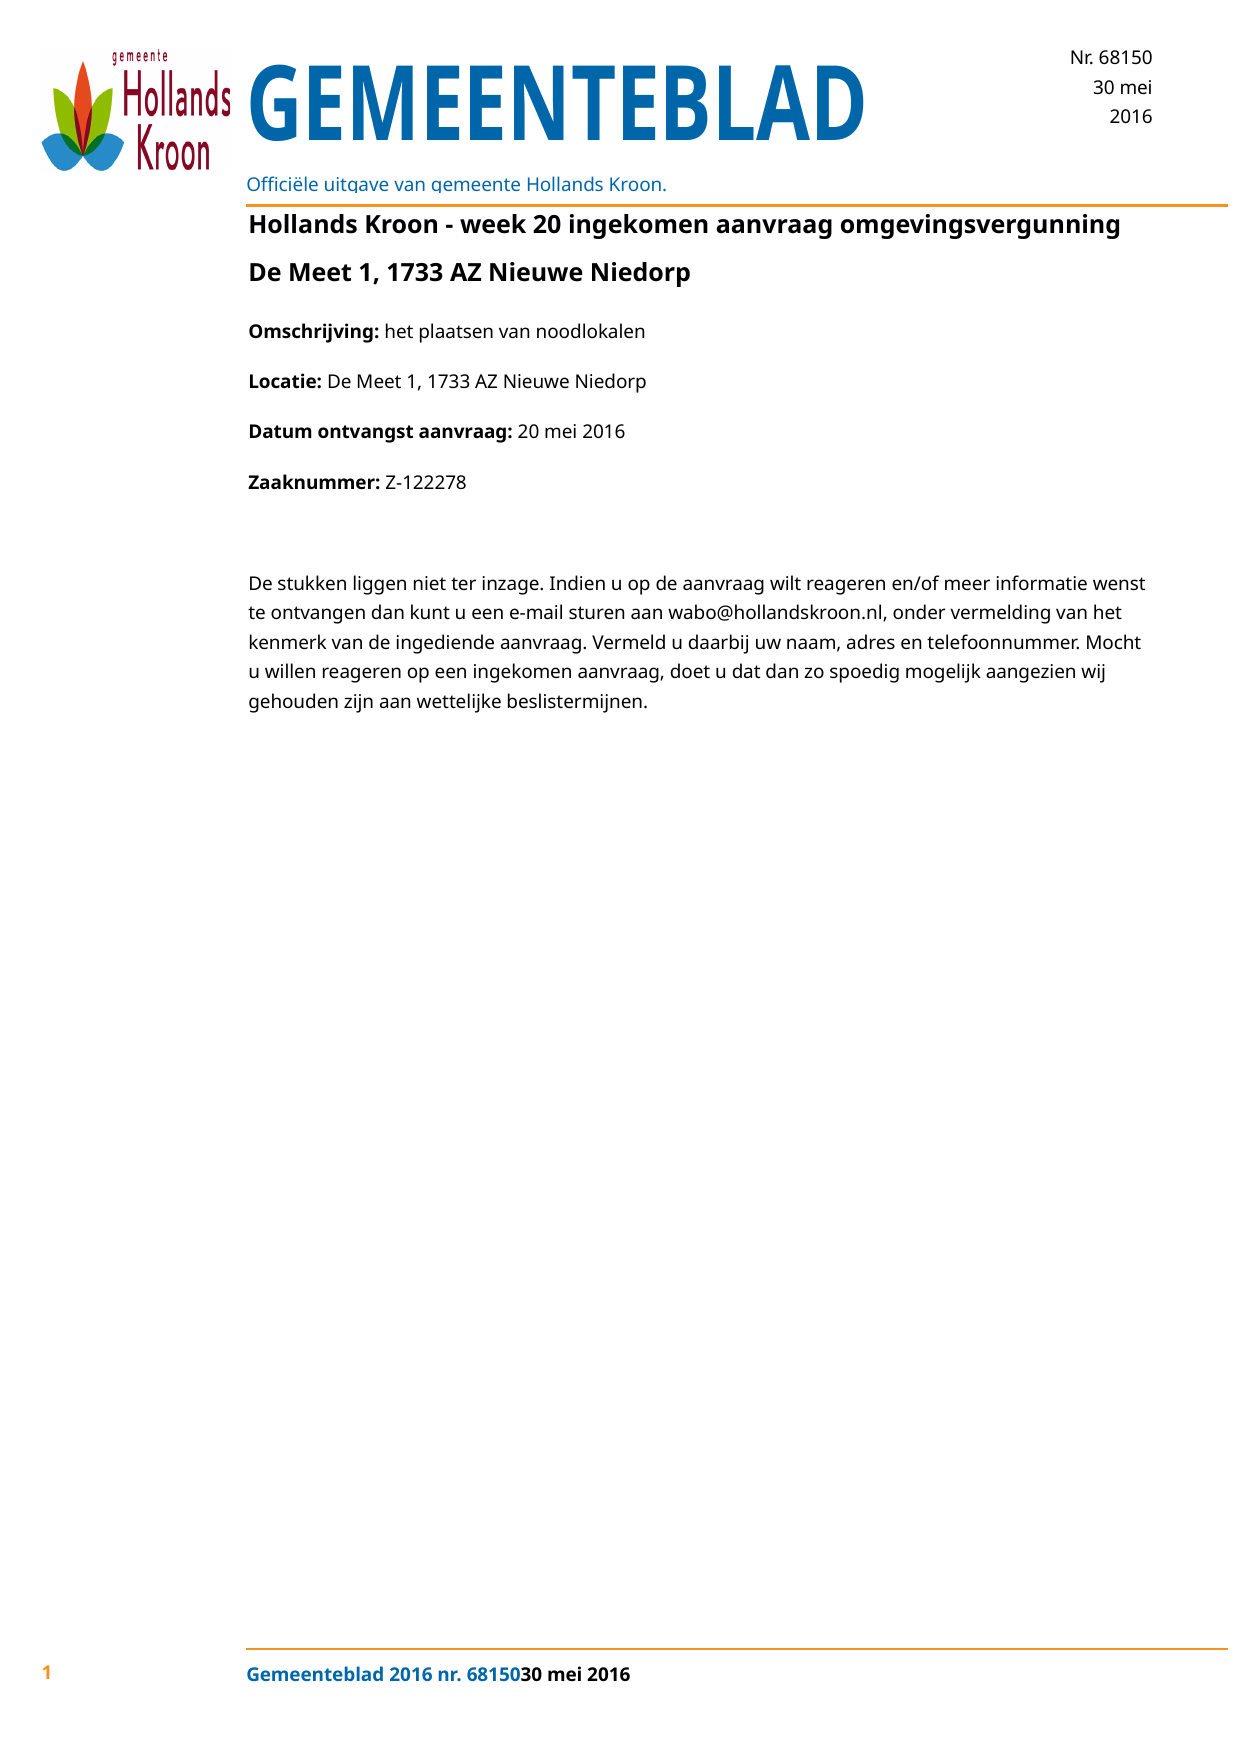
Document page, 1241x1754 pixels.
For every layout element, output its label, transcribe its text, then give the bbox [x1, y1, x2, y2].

text Hollands Kroon - week 20 ingekomen aanvraag omgevingsvergunning De Meet 1, 1733 AZ Nieuwe Niedorp [248, 207, 1152, 288]
text De stukken liggen niet ter inzage. Indien u op de aanvraag wilt reageren en/of meer informatie wenst te ontvangen dan kunt u een e-mail sturen aan wabo@hollandskroon.nl, onder vermelding van het kenmerk van de ingediende aanvraag. Vermeld u daarbij uw naam, adres en telefoonnummer. Mocht u willen reageren op een ingekomen aanvraag, doet u dat dan zo spoedig mogelijk aangezien wij gehouden zijn aan wettelijke beslistermijnen. [248, 570, 1152, 714]
picture [41, 47, 231, 172]
text Datum ontvangst aanvraag: 20 mei 2016 [248, 419, 1152, 444]
text Zaaknummer: Z-122278 [248, 469, 1152, 495]
text Locatie: De Meet 1, 1733 AZ Nieuwe Niedorp [248, 368, 1152, 394]
text Omschrijving: het plaatsen van noodlokalen [248, 318, 1152, 344]
